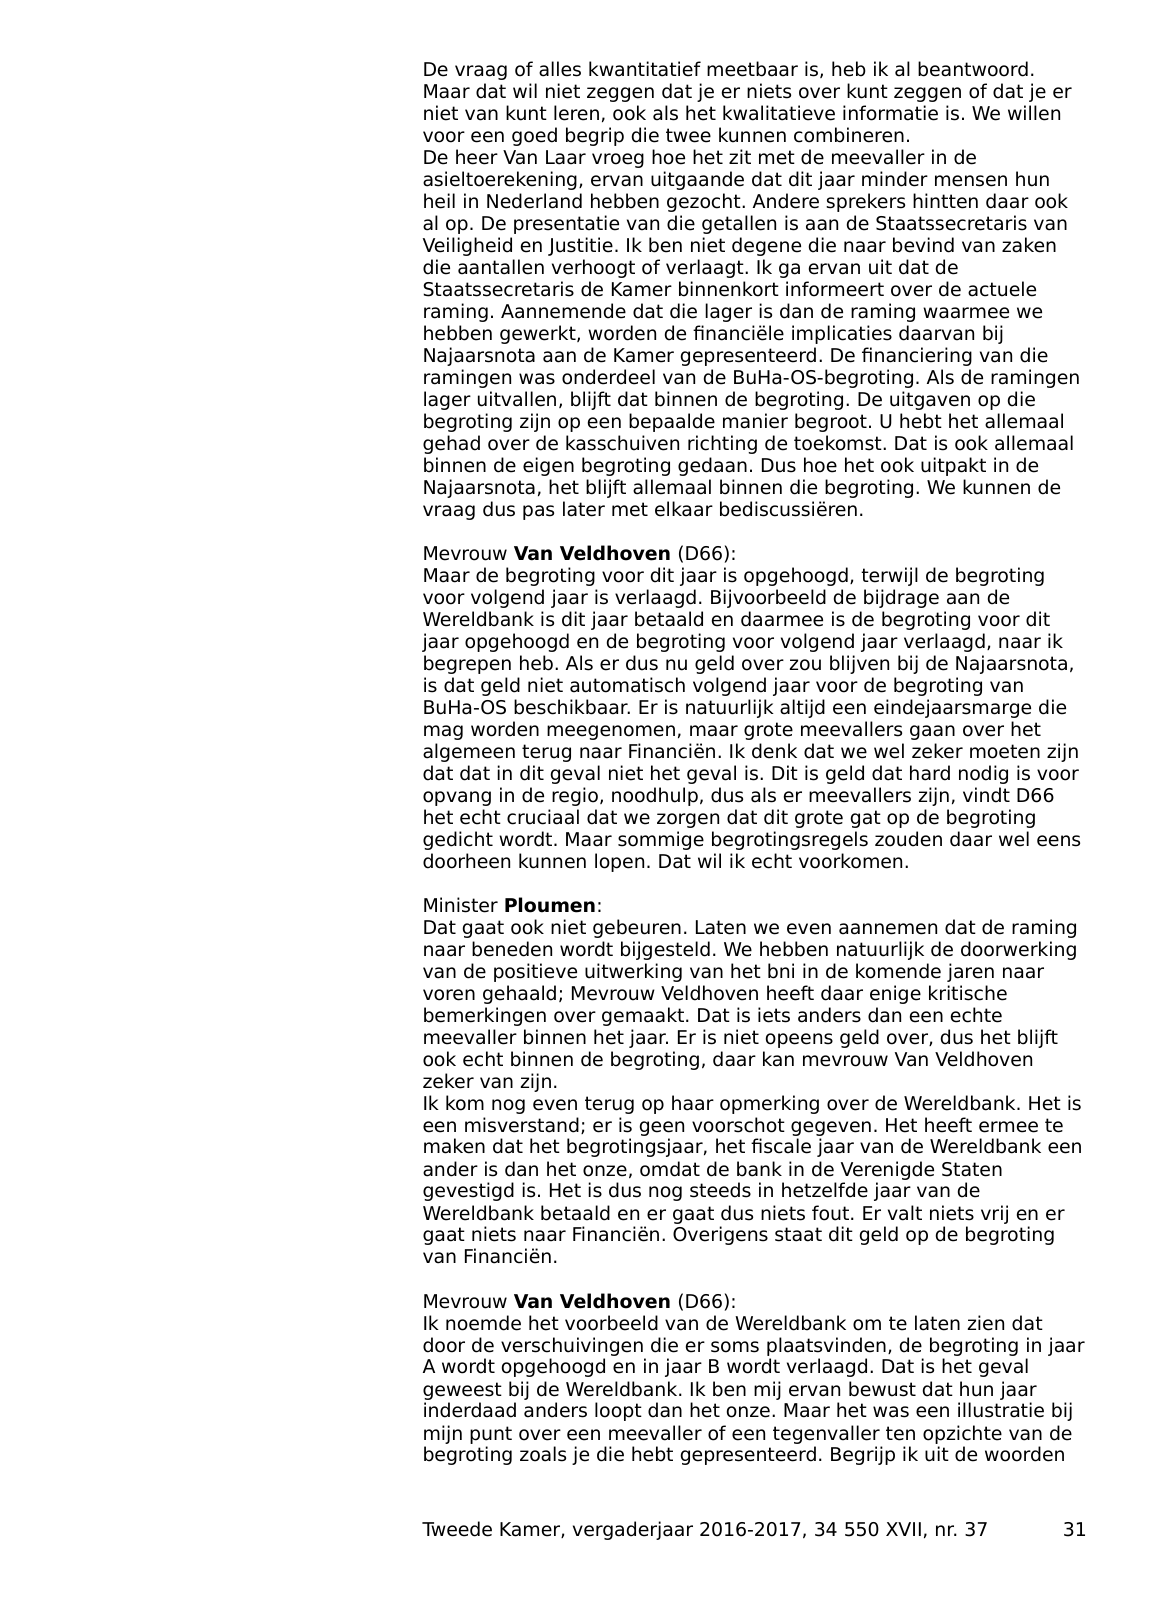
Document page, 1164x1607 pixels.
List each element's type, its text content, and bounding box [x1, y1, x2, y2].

text De heer Van Laar vroeg hoe het zit met de meevaller in de asieltoerekening, ervan uitgaande dat dit jaar minder mensen hun heil in Nederland hebben gezocht. Andere sprekers hintten daar ook al op. De presentatie van die getallen is aan de Staatssecretaris van Veiligheid en Justitie. Ik ben niet degene die naar bevind van zaken die aantallen verhoogt of verlaagt. Ik ga ervan uit dat de Staatssecretaris de Kamer binnenkort informeert over de actuele raming. Aannemende dat die lager is dan de raming waarmee we hebben gewerkt, worden de financiële implicaties daarvan bij Najaarsnota aan de Kamer gepresenteerd. De financiering van die ramingen was onderdeel van de BuHa-OS-begroting. Als de ramingen lager uitvallen, blijft dat binnen de begroting. De uitgaven op die begroting zijn op een bepaalde manier begroot. U hebt het allemaal gehad over de kasschuiven richting de toekomst. Dat is ook allemaal binnen de eigen begroting gedaan. Dus hoe het ook uitpakt in de Najaarsnota, het blijft allemaal binnen die begroting. We kunnen de vraag dus pas later met elkaar bediscussiëren. [422, 147, 1087, 521]
text Ik noemde het voorbeeld van de Wereldbank om te laten zien dat door de verschuivingen die er soms plaatsvinden, de begroting in jaar A wordt opgehoogd en in jaar B wordt verlaagd. Dat is het geval geweest bij de Wereldbank. Ik ben mij ervan bewust dat hun jaar inderdaad anders loopt dan het onze. Maar het was een illustratie bij mijn punt over een meevaller of een tegenvaller ten opzichte van de begroting zoals je die hebt gepresenteerd. Begrijp ik uit de woorden [422, 1312, 1087, 1466]
text Minister Ploumen: [422, 895, 1087, 917]
text Maar de begroting voor dit jaar is opgehoogd, terwijl de begroting voor volgend jaar is verlaagd. Bijvoorbeeld de bijdrage aan de Wereldbank is dit jaar betaald en daarmee is de begroting voor dit jaar opgehoogd en de begroting voor volgend jaar verlaagd, naar ik begrepen heb. Als er dus nu geld over zou blijven bij de Najaarsnota, is dat geld niet automatisch volgend jaar voor de begroting van BuHa-OS beschikbaar. Er is natuurlijk altijd een eindejaarsmarge die mag worden meegenomen, maar grote meevallers gaan over het algemeen terug naar Financiën. Ik denk dat we wel zeker moeten zijn dat dat in dit geval niet het geval is. Dit is geld dat hard nodig is voor opvang in de regio, noodhulp, dus als er meevallers zijn, vindt D66 het echt cruciaal dat we zorgen dat dit grote gat op de begroting gedicht wordt. Maar sommige begrotingsregels zouden daar wel eens doorheen kunnen lopen. Dat wil ik echt voorkomen. [422, 565, 1087, 872]
text Mevrouw Van Veldhoven (D66): [422, 543, 1087, 565]
text Dat gaat ook niet gebeuren. Laten we even aannemen dat de raming naar beneden wordt bijgesteld. We hebben natuurlijk de doorwerking van de positieve uitwerking van het bni in de komende jaren naar voren gehaald; Mevrouw Veldhoven heeft daar enige kritische bemerkingen over gemaakt. Dat is iets anders dan een echte meevaller binnen het jaar. Er is niet opeens geld over, dus het blijft ook echt binnen de begroting, daar kan mevrouw Van Veldhoven zeker van zijn. [422, 917, 1087, 1092]
text Mevrouw Van Veldhoven (D66): [422, 1291, 1087, 1312]
text Ik kom nog even terug op haar opmerking over de Wereldbank. Het is een misverstand; er is geen voorschot gegeven. Het heeft ermee te maken dat het begrotingsjaar, het fiscale jaar van de Wereldbank een ander is dan het onze, omdat de bank in de Verenigde Staten gevestigd is. Het is dus nog steeds in hetzelfde jaar van de Wereldbank betaald en er gaat dus niets fout. Er valt niets vrij en er gaat niets naar Financiën. Overigens staat dit geld op de begroting van Financiën. [422, 1092, 1087, 1268]
text De vraag of alles kwantitatief meetbaar is, heb ik al beantwoord. Maar dat wil niet zeggen dat je er niets over kunt zeggen of dat je er niet van kunt leren, ook als het kwalitatieve informatie is. We willen voor een goed begrip die twee kunnen combineren. [422, 59, 1087, 147]
